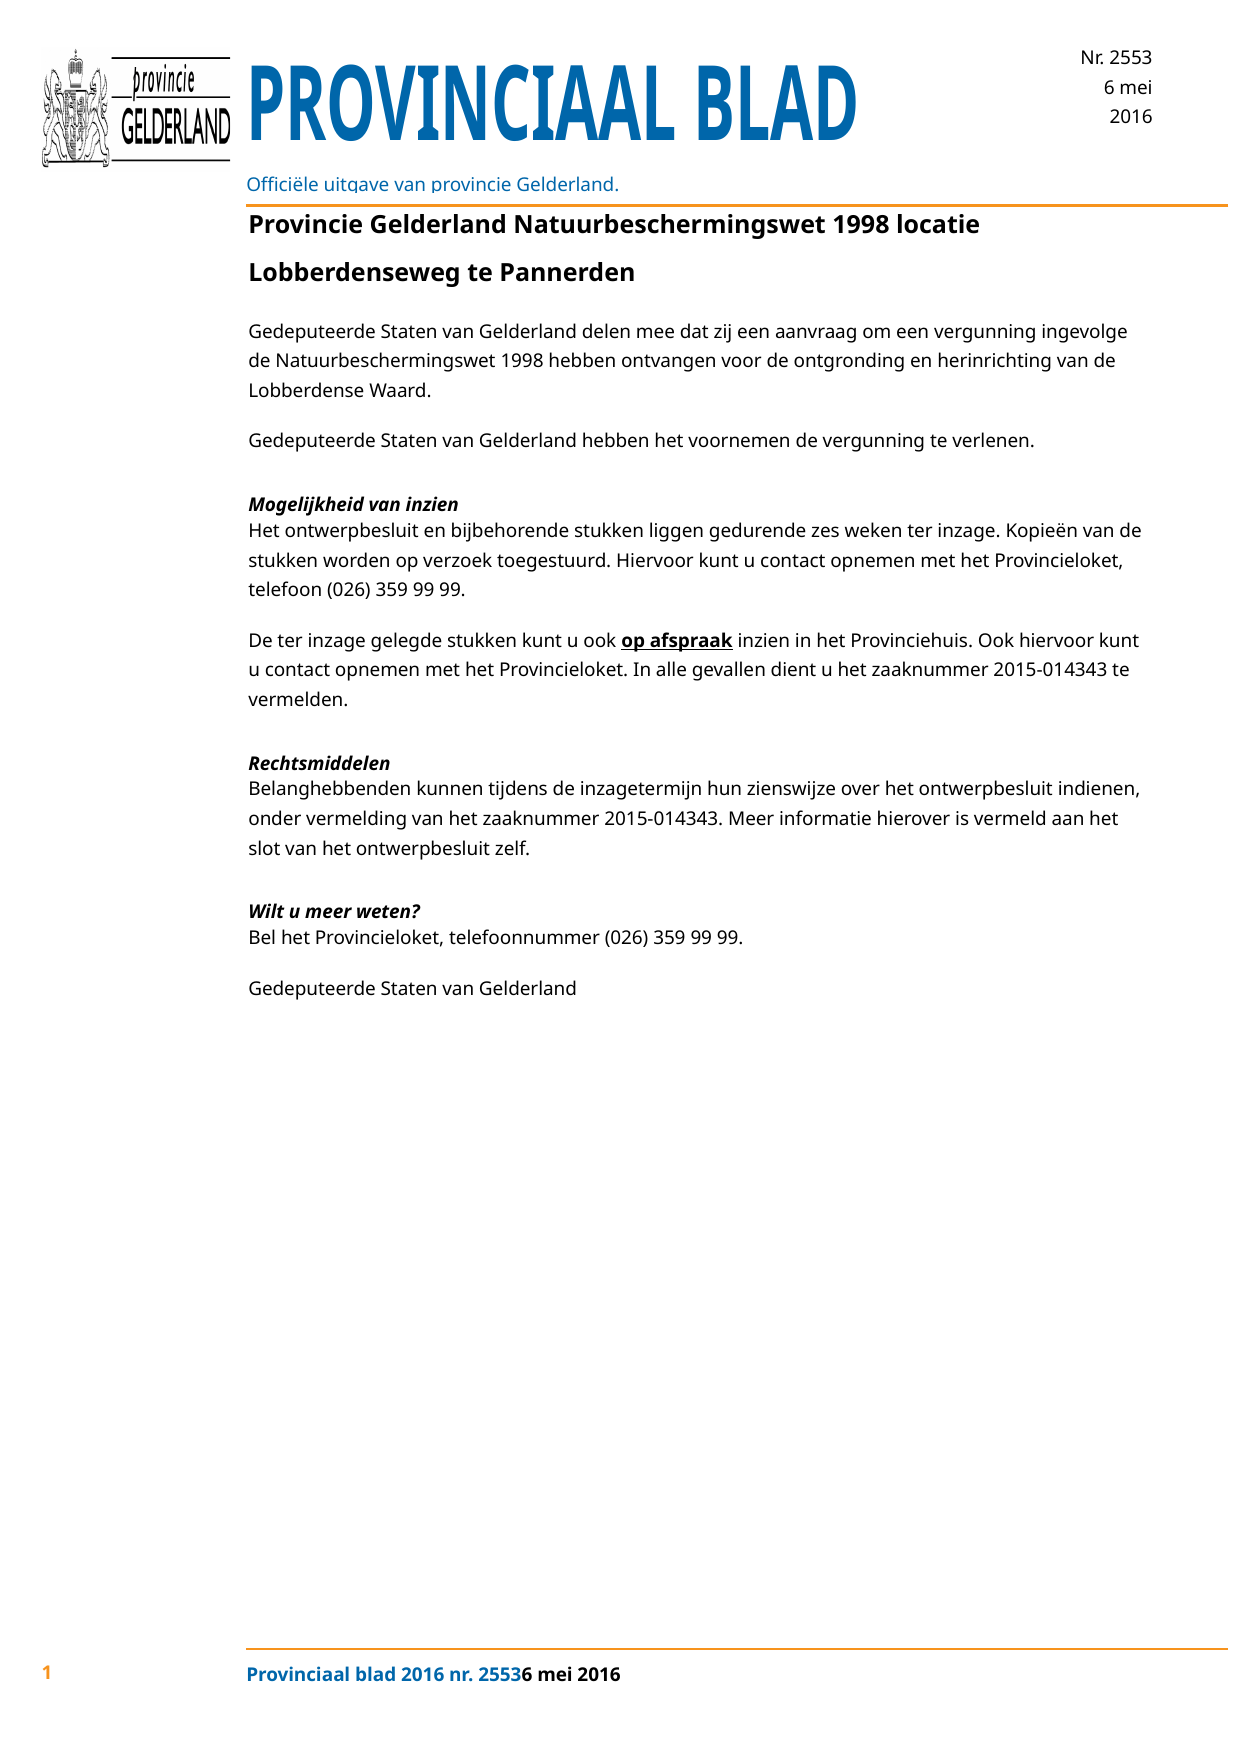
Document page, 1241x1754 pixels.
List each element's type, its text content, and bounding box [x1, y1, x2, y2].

text Provincie Gelderland Natuurbeschermingswet 1998 locatie Lobberdenseweg te Pannerden [248, 207, 1152, 288]
text Rechtsmiddelen [248, 750, 1152, 776]
text Gedeputeerde Staten van Gelderland [248, 975, 1152, 1001]
text Bel het Provincieloket, telefoonnummer (026) 359 99 99. [248, 924, 1152, 950]
text Het ontwerpbesluit en bijbehorende stukken liggen gedurende zes weken ter inzage. Kopieën van de stukken worden op verzoek toegestuurd. Hiervoor kunt u contact opnemen met het Provincieloket, telefoon (026) 359 99 99. [248, 517, 1152, 602]
picture [41, 47, 231, 172]
text Wilt u meer weten? [248, 899, 1152, 924]
text Gedeputeerde Staten van Gelderland hebben het voornemen de vergunning te verlenen. [248, 427, 1152, 453]
text Belanghebbenden kunnen tijdens de inzagetermijn hun zienswijze over het ontwerpbesluit indienen, onder vermelding van het zaaknummer 2015-014343. Meer informatie hierover is vermeld aan het slot van het ontwerpbesluit zelf. [248, 776, 1152, 861]
text Gedeputeerde Staten van Gelderland delen mee dat zij een aanvraag om een vergunning ingevolge de Natuurbeschermingswet 1998 hebben ontvangen voor de ontgronding en herinrichting van de Lobberdense Waard. [248, 318, 1152, 403]
text De ter inzage gelegde stukken kunt u ook op afspraak inzien in het Provinciehuis. Ook hiervoor kunt u contact opnemen met het Provincieloket. In alle gevallen dient u het zaaknummer 2015-014343 te vermelden. [248, 627, 1152, 712]
text Mogelijkheid van inzien [248, 491, 1152, 517]
